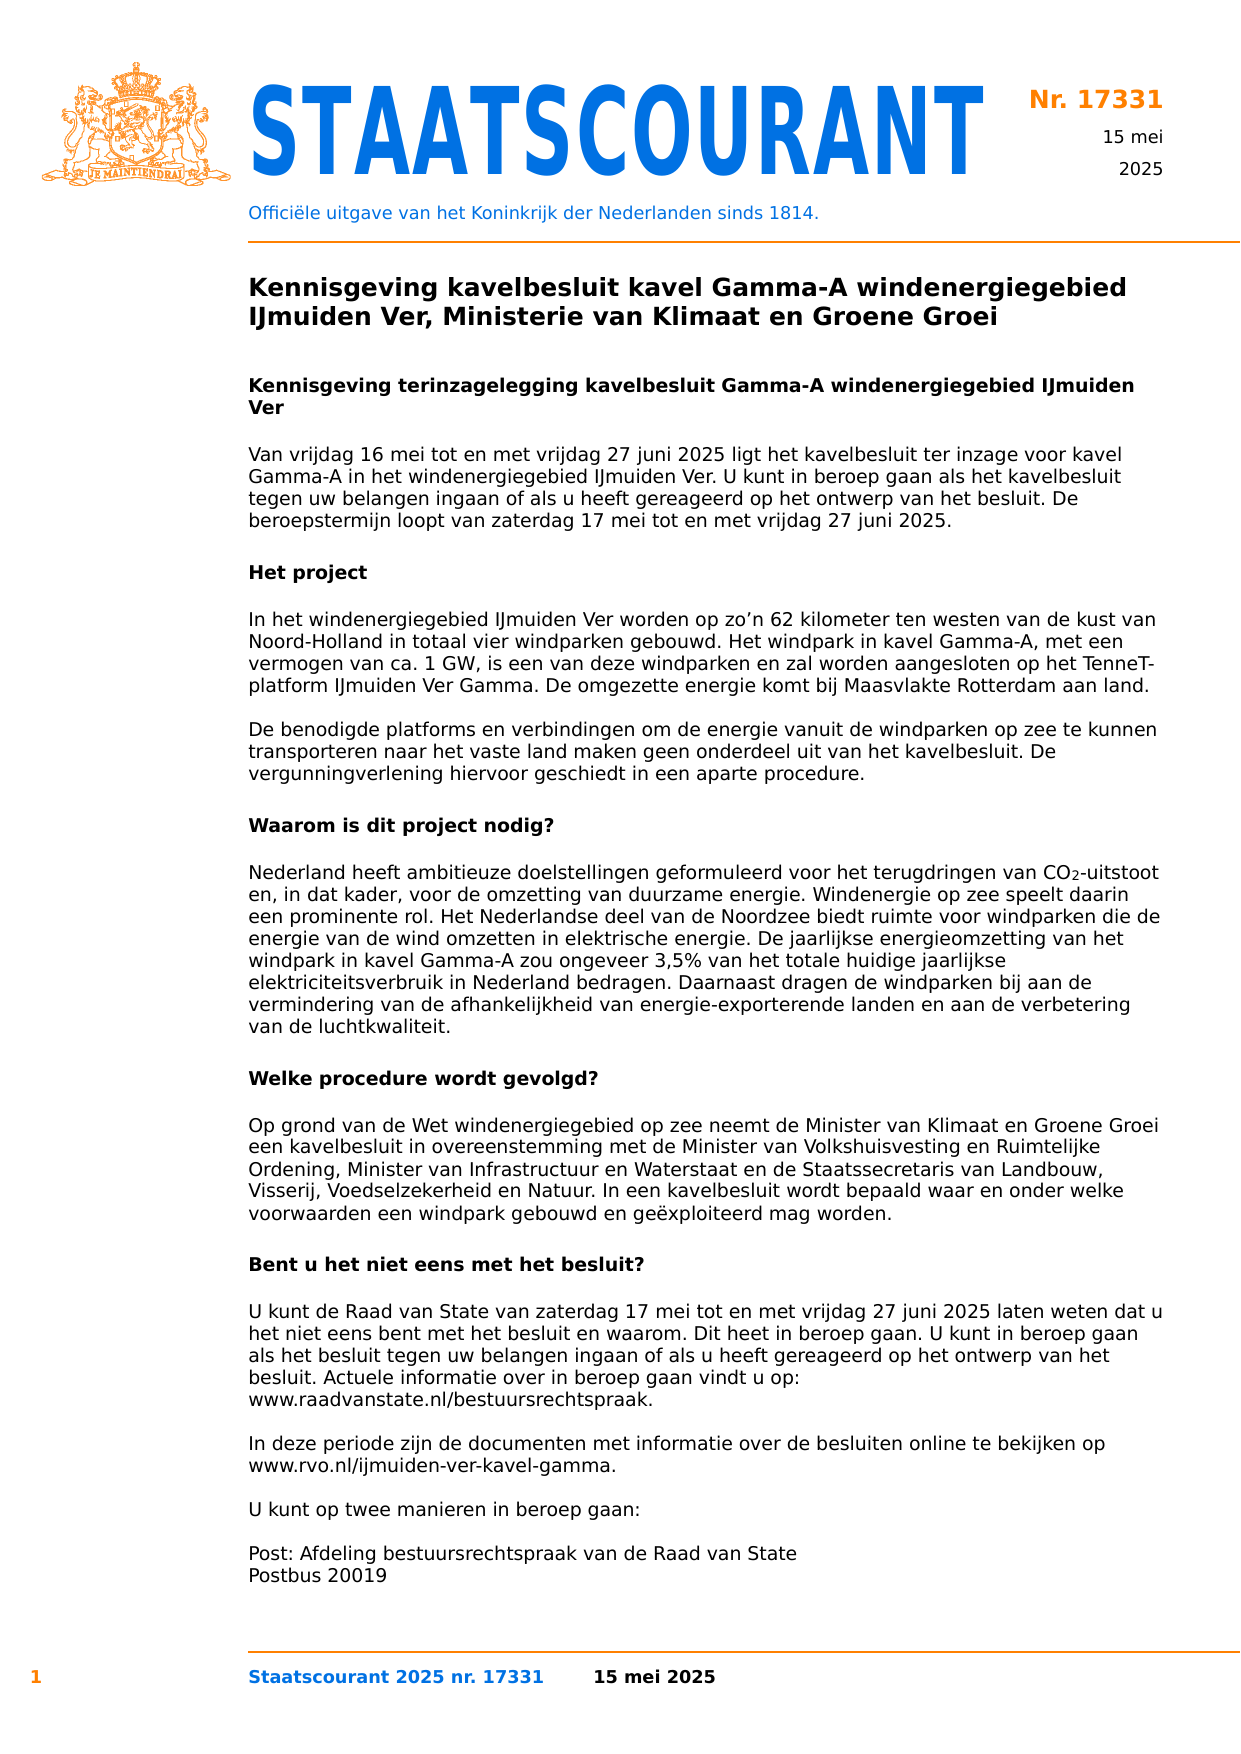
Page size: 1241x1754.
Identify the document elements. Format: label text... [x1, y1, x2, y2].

text Van vrijdag 16 mei tot en met vrijdag 27 juni 2025 ligt het kavelbesluit ter inzage voor kavel Gamma-A in het windenergiegebied IJmuiden Ver. U kunt in beroep gaan als het kavelbesluit tegen uw belangen ingaan of als u heeft gereageerd op het ontwerp van het besluit. De beroepstermijn loopt van zaterdag 17 mei tot en met vrijdag 27 juni 2025. [248, 444, 1163, 532]
table_cell Officiële uitgave van het Koninkrijk der Nederlanden sinds 1814. [248, 203, 1240, 241]
subtitle Kennisgeving terinzagelegging kavelbesluit Gamma-A windenergiegebied IJmuiden Ver [248, 375, 1163, 419]
picture [41, 62, 231, 186]
table_header Nr. 17331 [998, 62, 1240, 121]
subtitle Kennisgeving kavelbesluit kavel Gamma-A windenergiegebied IJmuiden Ver, Ministerie van Klimaat en Groene Groei [248, 273, 1163, 331]
text U kunt op twee manieren in beroep gaan: [248, 1499, 1163, 1521]
subtitle Waarom is dit project nodig? [248, 815, 1163, 837]
text Op grond van de Wet windenergiegebied op zee neemt de Minister van Klimaat en Groene Groei een kavelbesluit in overeenstemming met de Minister van Volkshuisvesting en Ruimtelijke Ordening, Minister van Infrastructuur en Waterstaat en de Staatssecretaris van Landbouw, Visserij, Voedselzekerheid en Natuur. In een kavelbesluit wordt bepaald waar en onder welke voorwaarden een windpark gebouwd en geëxploiteerd mag worden. [248, 1114, 1163, 1224]
text De benodigde platforms en verbindingen om de energie vanuit de windparken op zee te kunnen transporteren naar het vaste land maken geen onderdeel uit van het kavelbesluit. De vergunningverlening hiervoor geschiedt in een aparte procedure. [248, 719, 1163, 785]
table_header STAATSCOURANT [248, 62, 998, 203]
table_header [25, 62, 248, 241]
text In deze periode zijn de documenten met informatie over de besluiten online te bekijken op www.rvo.nl/ijmuiden-ver-kavel-gamma. [248, 1433, 1163, 1477]
text In het windenergiegebied IJmuiden Ver worden op zo’n 62 kilometer ten westen van de kust van Noord-Holland in totaal vier windparken gebouwd. Het windpark in kavel Gamma-A, met een vermogen van ca. 1 GW, is een van deze windparken en zal worden aangesloten op het TenneT-platform IJmuiden Ver Gamma. De omgezette energie komt bij Maasvlakte Rotterdam aan land. [248, 609, 1163, 697]
subtitle Bent u het niet eens met het besluit? [248, 1254, 1163, 1276]
subtitle Welke procedure wordt gevolgd? [248, 1067, 1163, 1089]
text Postbus 20019 [248, 1565, 1163, 1587]
text U kunt de Raad van State van zaterdag 17 mei tot en met vrijdag 27 juni 2025 laten weten dat u het niet eens bent met het besluit en waarom. Dit heet in beroep gaan. U kunt in beroep gaan als het besluit tegen uw belangen ingaan of als u heeft gereageerd op het ontwerp van het besluit. Actuele informatie over in beroep gaan vindt u op: www.raadvanstate.nl/bestuursrechtspraak. [248, 1301, 1163, 1411]
text Nederland heeft ambitieuze doelstellingen geformuleerd voor het terugdringen van CO2-uitstoot en, in dat kader, voor de omzetting van duurzame energie. Windenergie op zee speelt daarin een prominente rol. Het Nederlandse deel van de Noordzee biedt ruimte voor windparken die de energie van de wind omzetten in elektrische energie. De jaarlijkse energieomzetting van het windpark in kavel Gamma-A zou ongeveer 3,5% van het totale huidige jaarlijkse elektriciteitsverbruik in Nederland bedragen. Daarnaast dragen de windparken bij aan de vermindering van de afhankelijkheid van energie-exporterende landen en aan de verbetering van de luchtkwaliteit. [248, 862, 1163, 1037]
subtitle Het project [248, 562, 1163, 584]
table_cell 2025 [998, 153, 1240, 203]
table_cell 15 mei [998, 121, 1240, 153]
text Post: Afdeling bestuursrechtspraak van de Raad van State [248, 1543, 1163, 1565]
